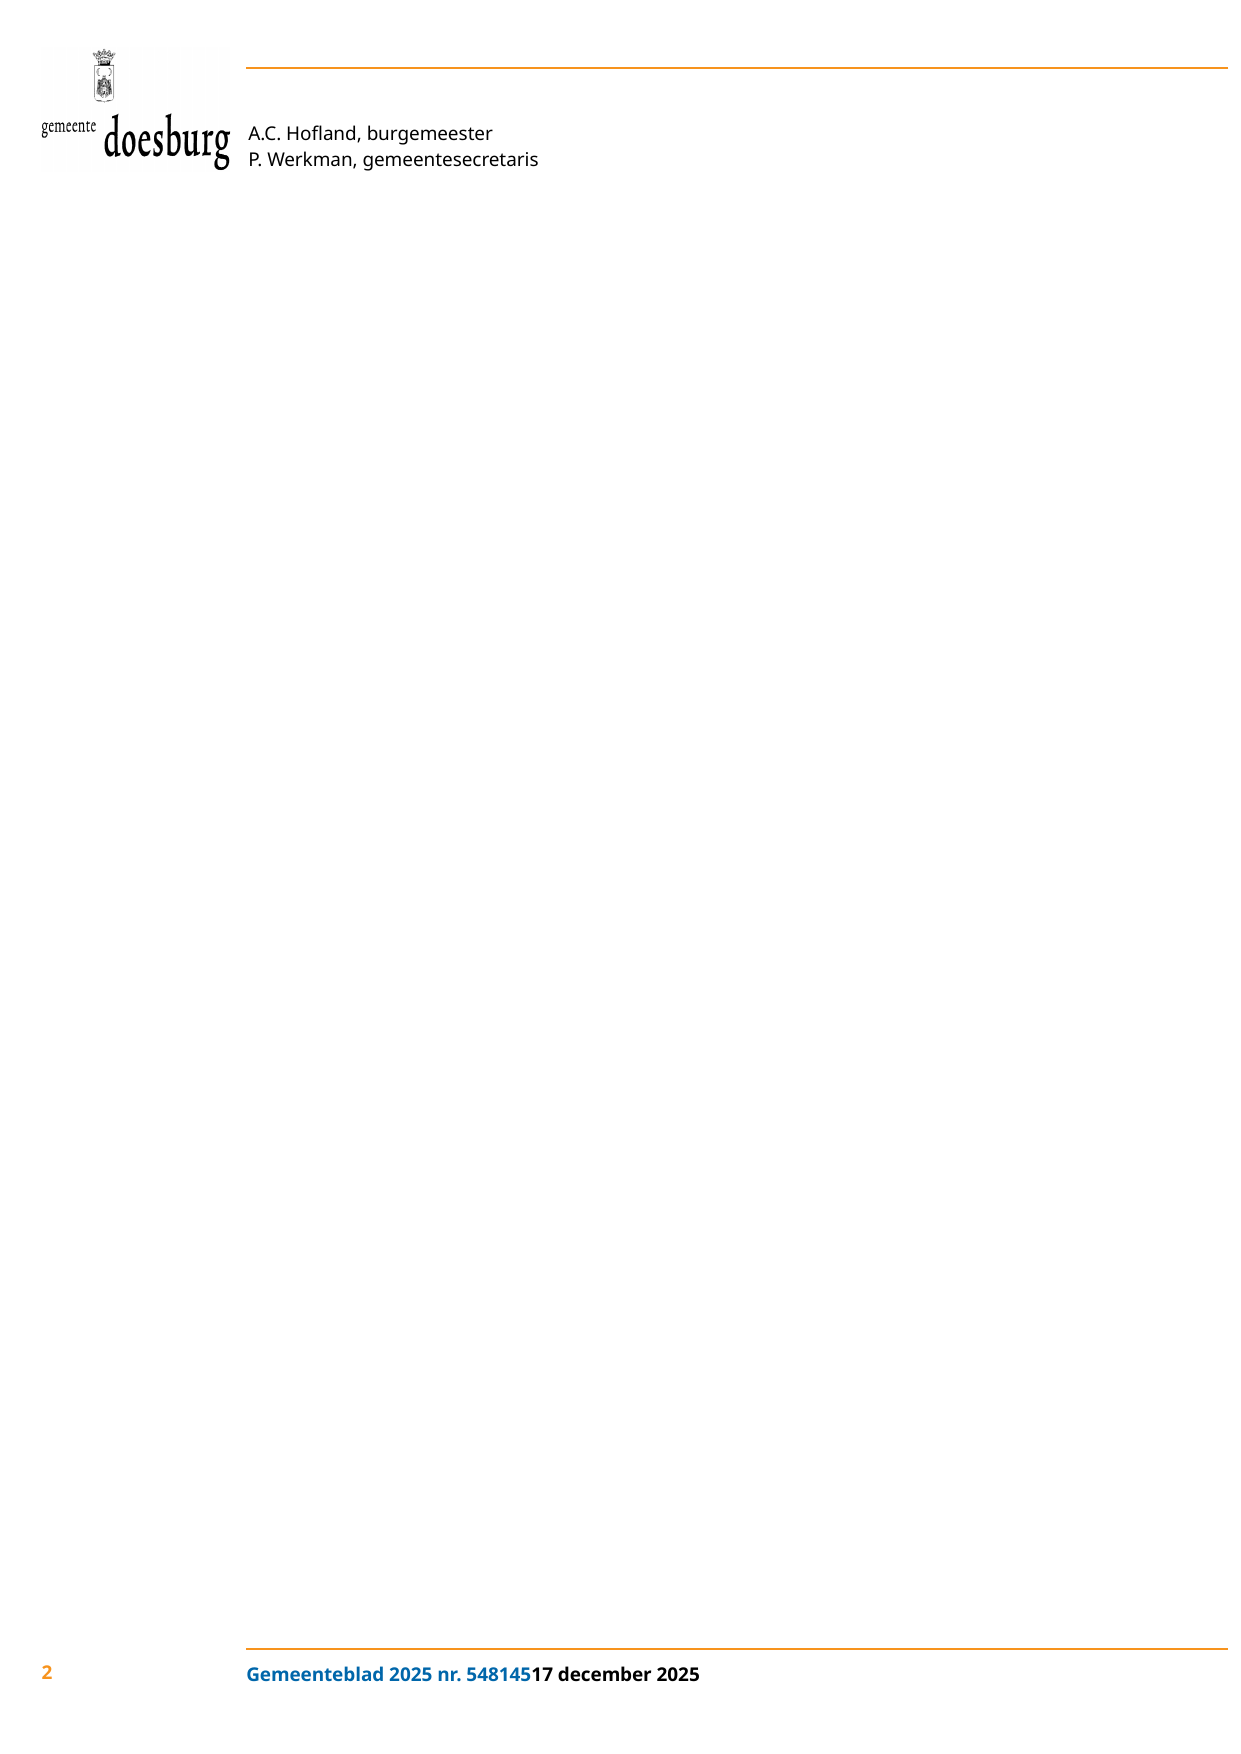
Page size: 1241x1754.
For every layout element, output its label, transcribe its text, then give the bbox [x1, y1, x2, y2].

text A.C. Hofland, burgemeester [248, 121, 1152, 146]
text P. Werkman, gemeentesecretaris [248, 146, 1152, 172]
picture [41, 47, 231, 172]
